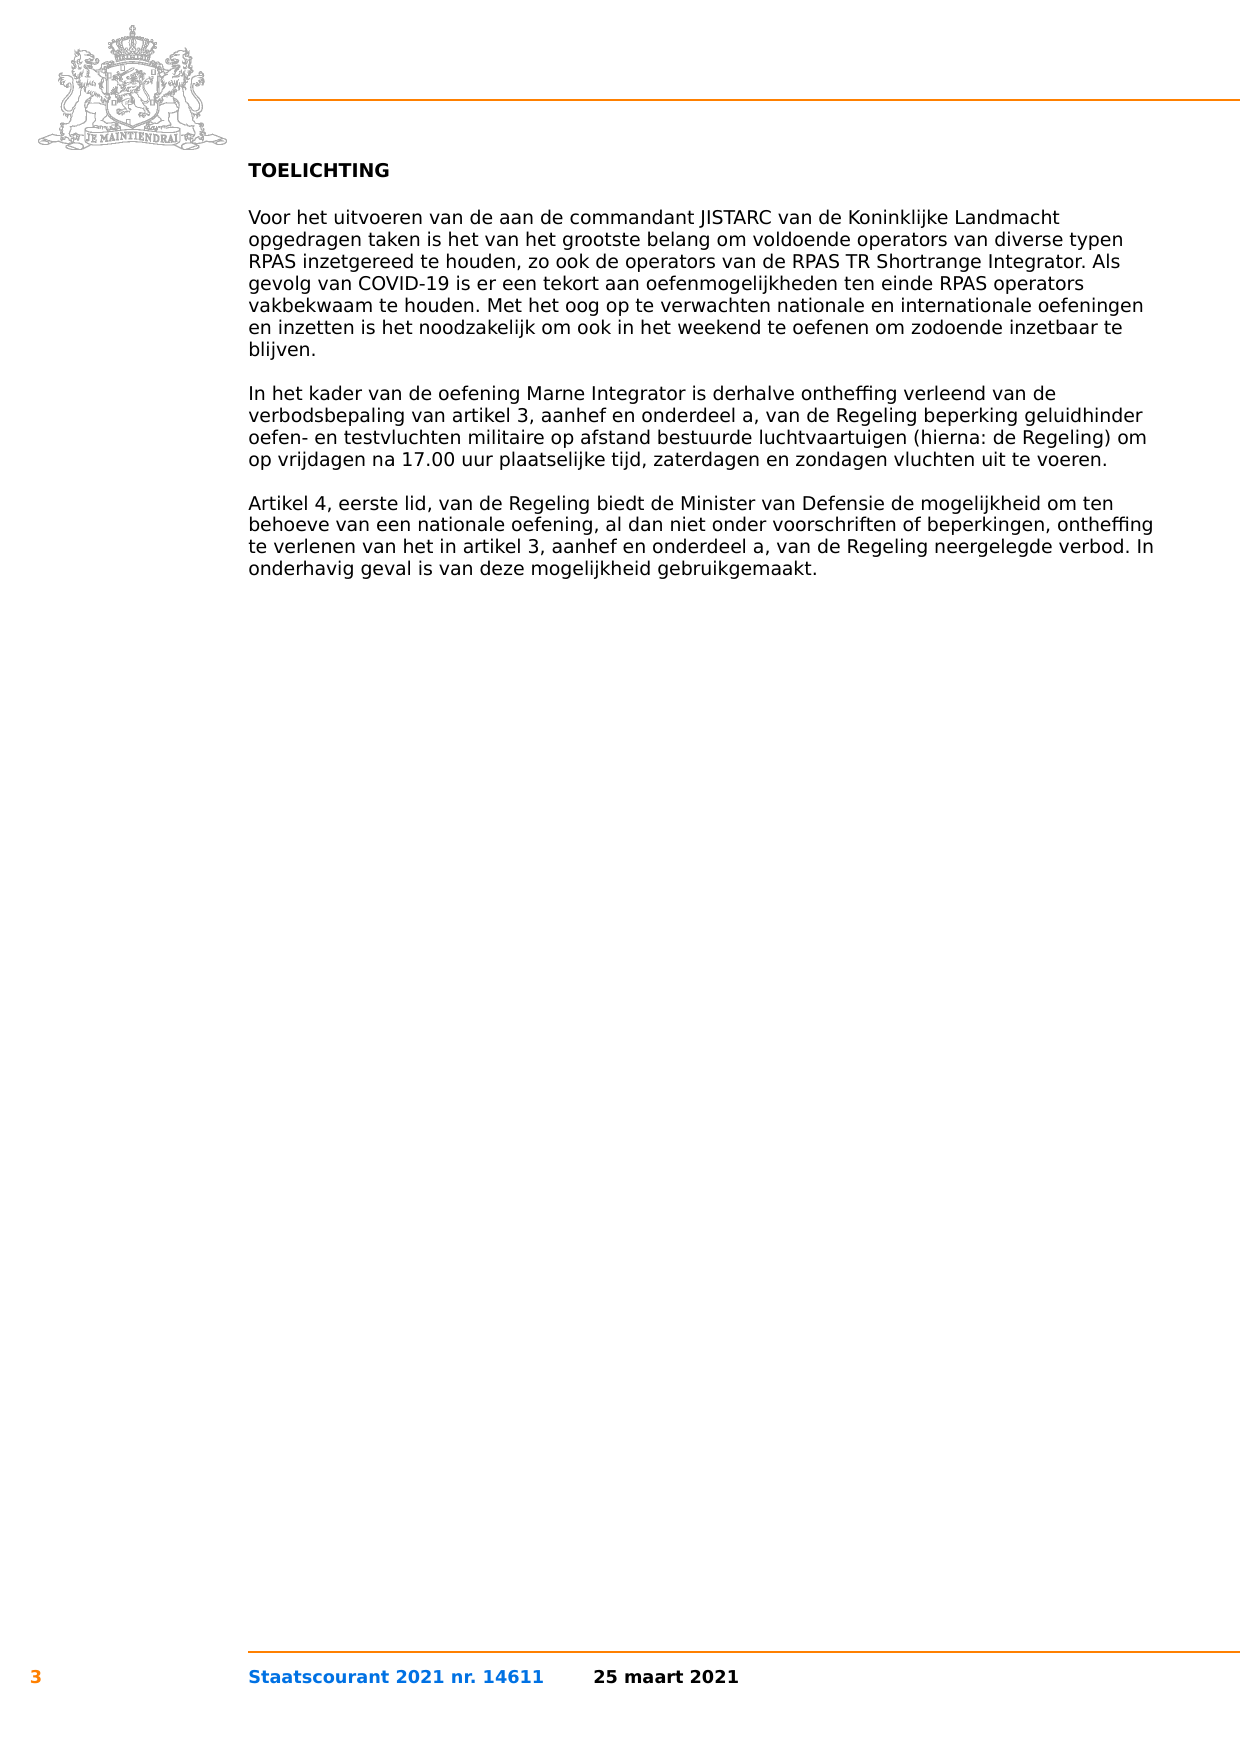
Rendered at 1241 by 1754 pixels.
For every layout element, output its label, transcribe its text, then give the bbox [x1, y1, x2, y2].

picture [38, 25, 227, 150]
text In het kader van de oefening Marne Integrator is derhalve ontheffing verleend van de verbodsbepaling van artikel 3, aanhef en onderdeel a, van de Regeling beperking geluidhinder oefen- en testvluchten militaire op afstand bestuurde luchtvaartuigen (hierna: de Regeling) om op vrijdagen na 17.00 uur plaatselijke tijd, zaterdagen en zondagen vluchten uit te voeren. [248, 383, 1163, 471]
text Artikel 4, eerste lid, van de Regeling biedt de Minister van Defensie de mogelijkheid om ten behoeve van een nationale oefening, al dan niet onder voorschriften of beperkingen, ontheffing te verlenen van het in artikel 3, aanhef en onderdeel a, van de Regeling neergelegde verbod. In onderhavig geval is van deze mogelijkheid gebruikgemaakt. [248, 492, 1163, 580]
text Voor het uitvoeren van de aan de commandant JISTARC van de Koninklijke Landmacht opgedragen taken is het van het grootste belang om voldoende operators van diverse typen RPAS inzetgereed te houden, zo ook de operators van de RPAS TR Shortrange Integrator. Als gevolg van COVID-19 is er een tekort aan oefenmogelijkheden ten einde RPAS operators vakbekwaam te houden. Met het oog op te verwachten nationale en internationale oefeningen en inzetten is het noodzakelijk om ook in het weekend te oefenen om zodoende inzetbaar te blijven. [248, 207, 1163, 361]
subtitle TOELICHTING [248, 160, 1163, 182]
